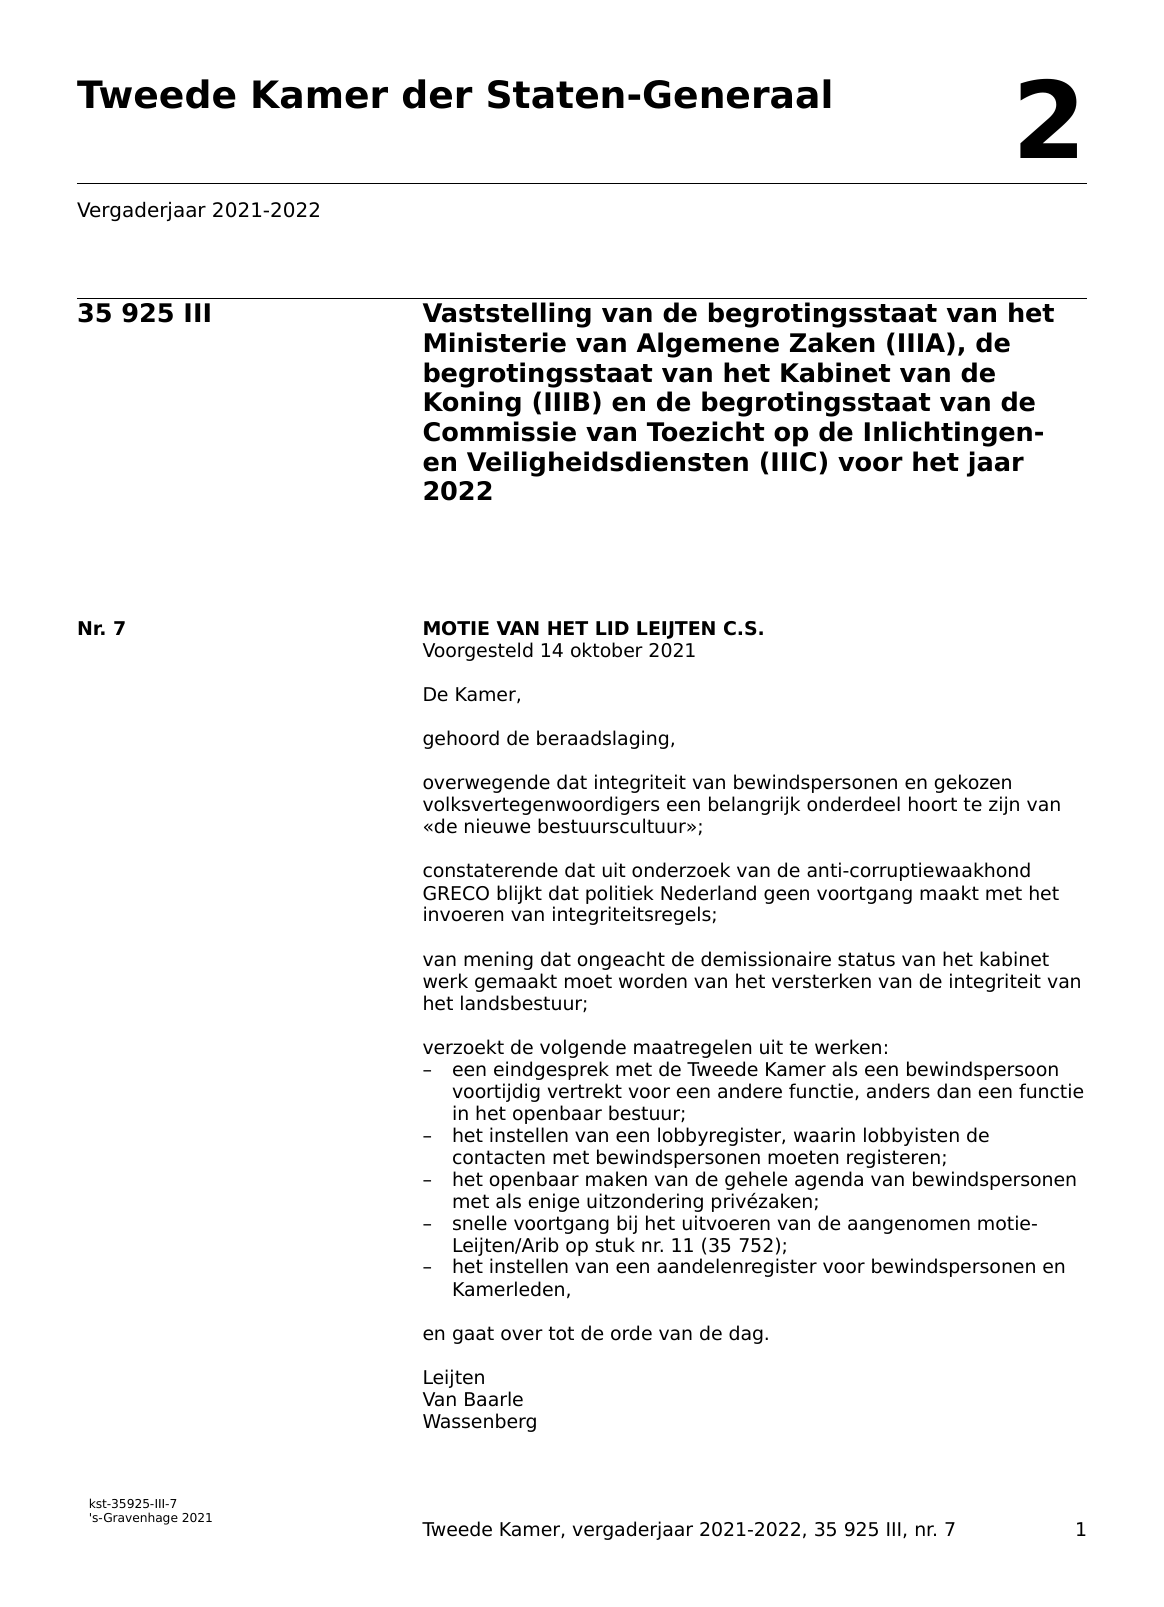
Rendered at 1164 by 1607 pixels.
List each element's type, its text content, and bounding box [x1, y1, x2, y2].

subtitle 35 925 III Vaststelling van de begrotingsstaat van het Ministerie van Algemene Zaken (IIIA), de begrotingsstaat van het Kabinet van de Koning (IIIB) en de begrotingsstaat van de Commissie van Toezicht op de Inlichtingen- en Veiligheidsdiensten (IIIC) voor het jaar 2022 [77, 299, 1087, 507]
text Voorgesteld 14 oktober 2021 [422, 640, 1087, 662]
table_header 2 [886, 59, 1087, 183]
table_header Tweede Kamer der Staten-Generaal [77, 59, 886, 183]
text – het openbaar maken van de gehele agenda van bewindspersonen met als enige uitzondering privézaken; [422, 1168, 1087, 1212]
text en gaat over tot de orde van de dag. [422, 1323, 1087, 1344]
subtitle Nr. 7 MOTIE VAN HET LID LEIJTEN C.S. [77, 618, 1087, 640]
text overwegende dat integriteit van bewindspersonen en gekozen volksvertegenwoordigers een belangrijk onderdeel hoort te zijn van «de nieuwe bestuurscultuur»; [422, 772, 1087, 838]
text verzoekt de volgende maatregelen uit te werken: [422, 1037, 1087, 1059]
text De Kamer, [422, 684, 1087, 706]
text Leijten [422, 1367, 1087, 1389]
text Wassenberg [422, 1411, 1087, 1433]
table_cell Vergaderjaar 2021-2022 [77, 184, 1087, 298]
text – het instellen van een lobbyregister, waarin lobbyisten de contacten met bewindspersonen moeten registeren; [422, 1124, 1087, 1168]
text gehoord de beraadslaging, [422, 728, 1087, 750]
text 's-Gravenhage 2021 [88, 1511, 323, 1525]
text van mening dat ongeacht de demissionaire status van het kabinet werk gemaakt moet worden van het versterken van de integriteit van het landsbestuur; [422, 948, 1087, 1014]
text – snelle voortgang bij het uitvoeren van de aangenomen motie-Leijten/Arib op stuk nr. 11 (35 752); [422, 1212, 1087, 1256]
text constaterende dat uit onderzoek van de anti-corruptiewaakhond GRECO blijkt dat politiek Nederland geen voortgang maakt met het invoeren van integriteitsregels; [422, 860, 1087, 926]
text Van Baarle [422, 1389, 1087, 1411]
text kst-35925-III-7 [88, 1497, 323, 1511]
text – het instellen van een aandelenregister voor bewindspersonen en Kamerleden, [422, 1256, 1087, 1300]
text – een eindgesprek met de Tweede Kamer als een bewindspersoon voortijdig vertrekt voor een andere functie, anders dan een functie in het openbaar bestuur; [422, 1059, 1087, 1124]
